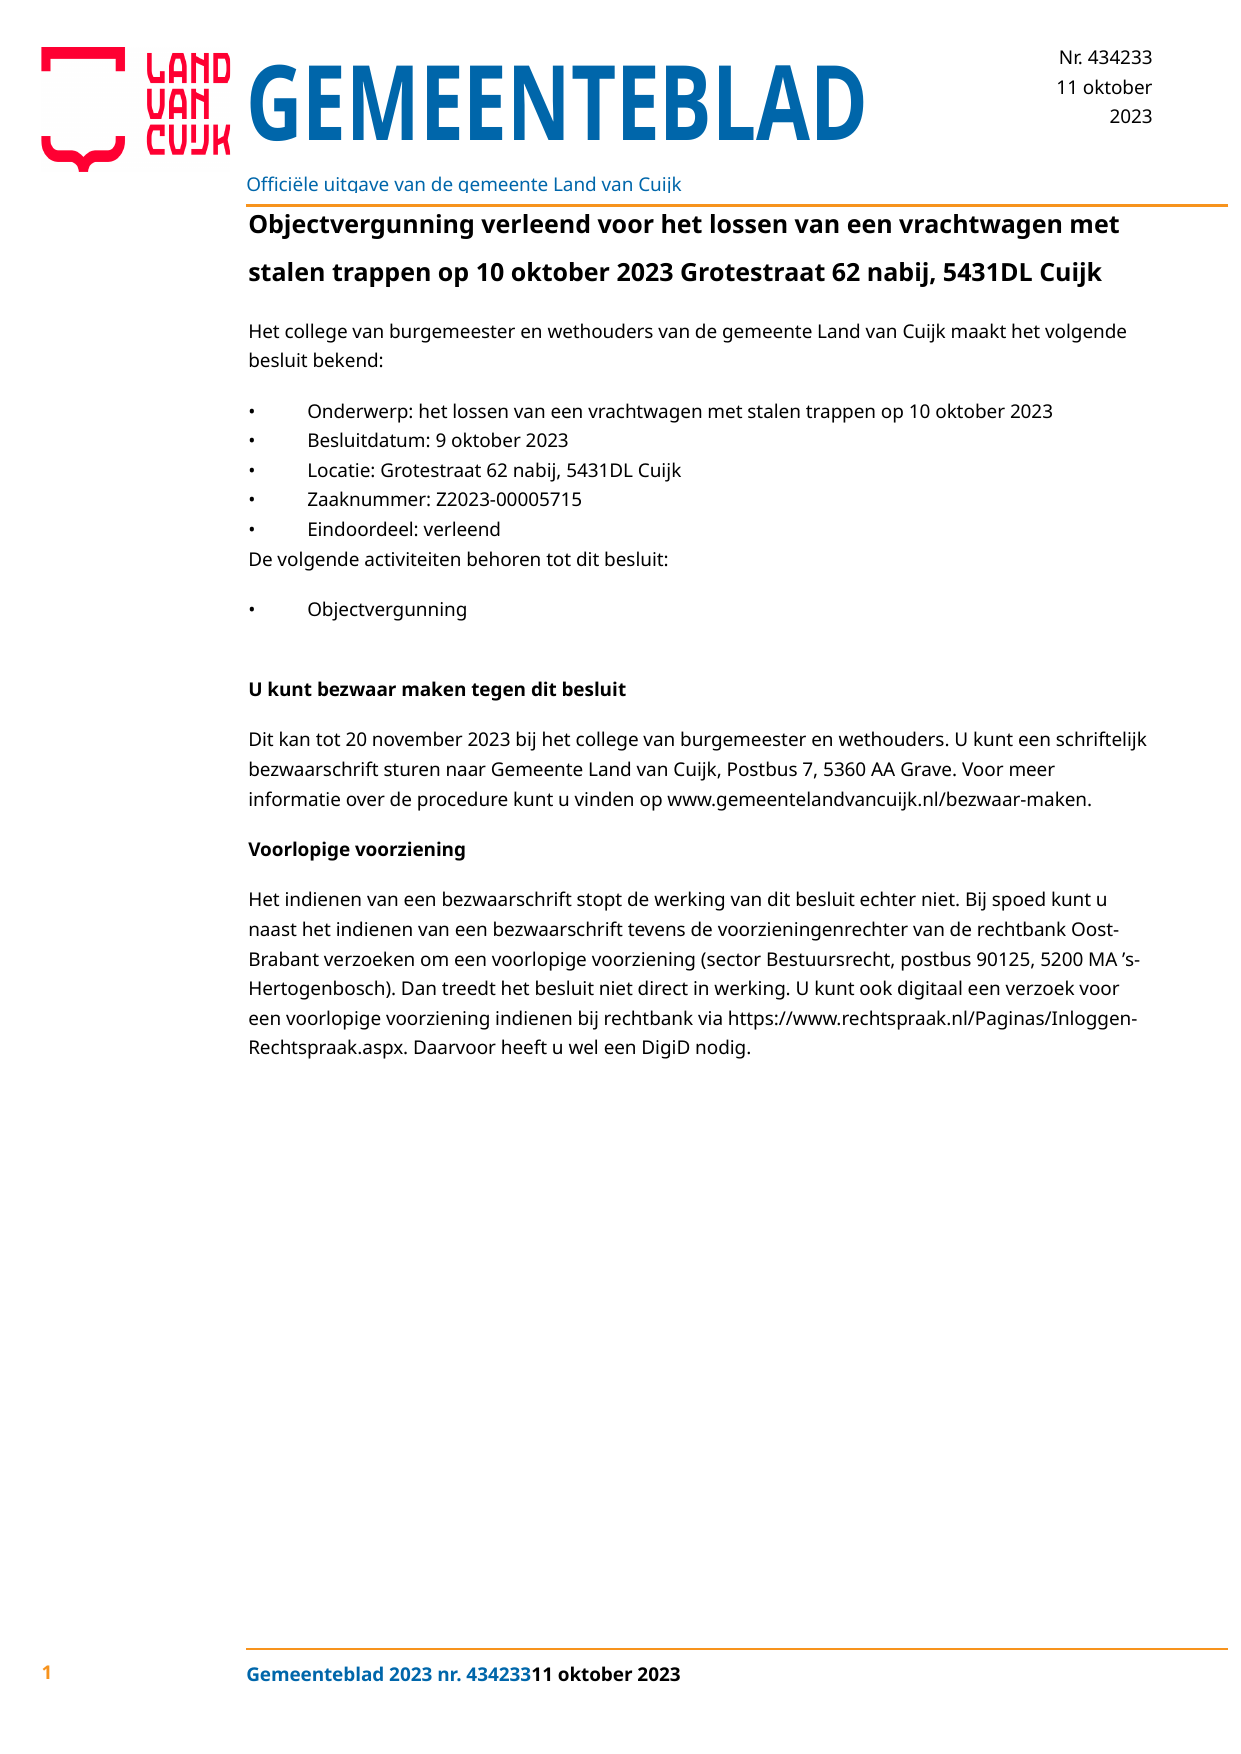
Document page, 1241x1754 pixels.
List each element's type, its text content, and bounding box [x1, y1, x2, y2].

list Zaaknummer: Z2023-00005715 [248, 487, 1152, 512]
text De volgende activiteiten behoren tot dit besluit: [248, 546, 1152, 572]
list Objectvergunning [248, 596, 1152, 622]
text Voorlopige voorziening [248, 836, 1152, 862]
text Objectvergunning verleend voor het lossen van een vrachtwagen met stalen trappen op 10 oktober 2023 Grotestraat 62 nabij, 5431DL Cuijk [248, 207, 1152, 288]
text Dit kan tot 20 november 2023 bij het college van burgemeester en wethouders. U kunt een schriftelijk bezwaarschrift sturen naar Gemeente Land van Cuijk, Postbus 7, 5360 AA Grave. Voor meer informatie over de procedure kunt u vinden op www.gemeentelandvancuijk.nl/bezwaar-maken. [248, 727, 1152, 812]
list Locatie: Grotestraat 62 nabij, 5431DL Cuijk [248, 457, 1152, 483]
picture [41, 47, 231, 172]
text Het indienen van een bezwaarschrift stopt de werking van dit besluit echter niet. Bij spoed kunt u naast het indienen van een bezwaarschrift tevens de voorzieningenrechter van de rechtbank Oost-Brabant verzoeken om een voorlopige voorziening (sector Bestuursrecht, postbus 90125, 5200 MA ’s-Hertogenbosch). Dan treedt het besluit niet direct in werking. U kunt ook digitaal een verzoek voor een voorlopige voorziening indienen bij rechtbank via https://www.rechtspraak.nl/Paginas/Inloggen-Rechtspraak.aspx. Daarvoor heeft u wel een DigiD nodig. [248, 887, 1152, 1060]
list Onderwerp: het lossen van een vrachtwagen met stalen trappen op 10 oktober 2023 [248, 398, 1152, 424]
list Besluitdatum: 9 oktober 2023 [248, 427, 1152, 453]
text U kunt bezwaar maken tegen dit besluit [248, 676, 1152, 702]
list Eindoordeel: verleend [248, 516, 1152, 542]
text Het college van burgemeester en wethouders van de gemeente Land van Cuijk maakt het volgende besluit bekend: [248, 318, 1152, 373]
